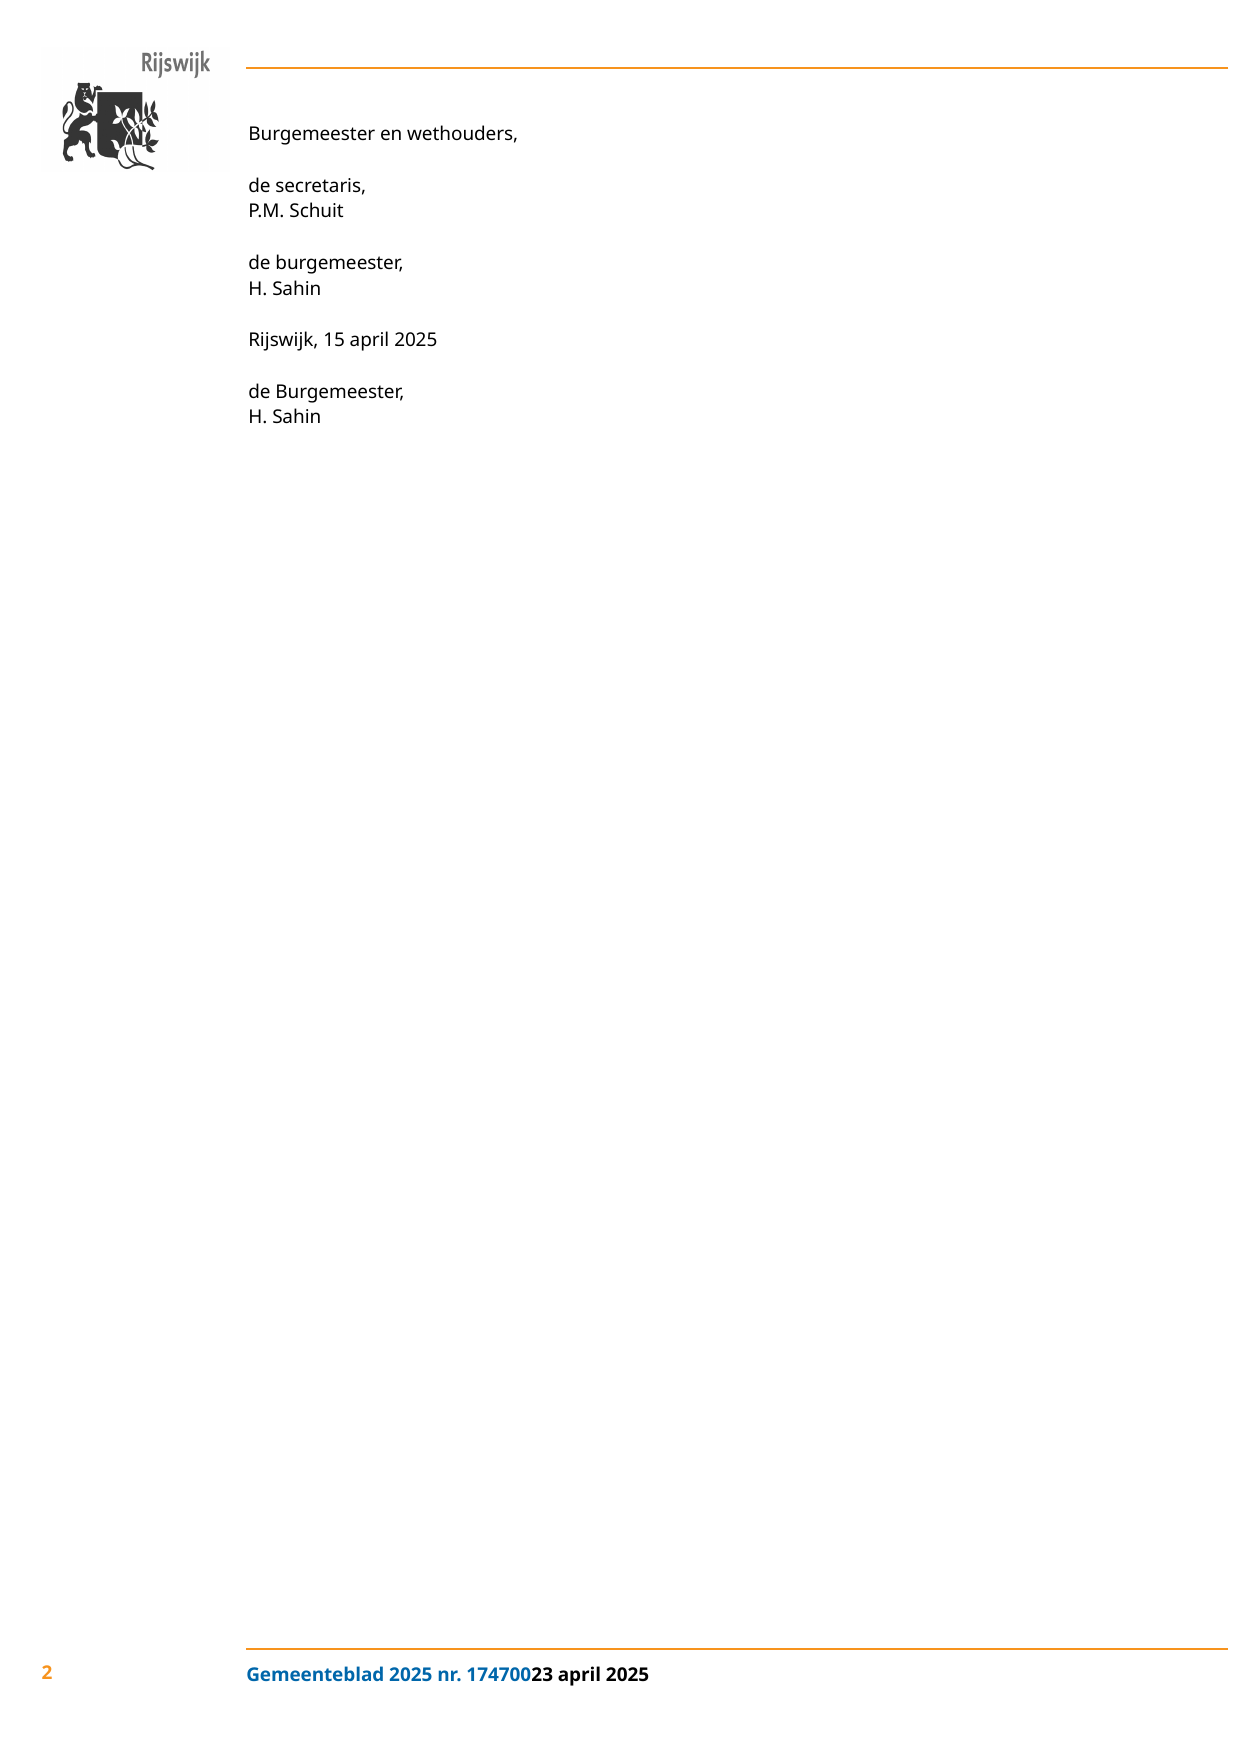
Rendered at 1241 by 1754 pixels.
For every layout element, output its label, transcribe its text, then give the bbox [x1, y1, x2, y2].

text de burgemeester, [248, 249, 1152, 275]
picture [41, 47, 231, 172]
text de secretaris, [248, 172, 1152, 198]
text P.M. Schuit [248, 198, 1152, 223]
text H. Sahin [248, 275, 1152, 301]
text Burgemeester en wethouders, [248, 121, 1152, 146]
text Rijswijk, 15 april 2025 [248, 326, 1152, 352]
text H. Sahin [248, 403, 1152, 429]
text de Burgemeester, [248, 378, 1152, 403]
